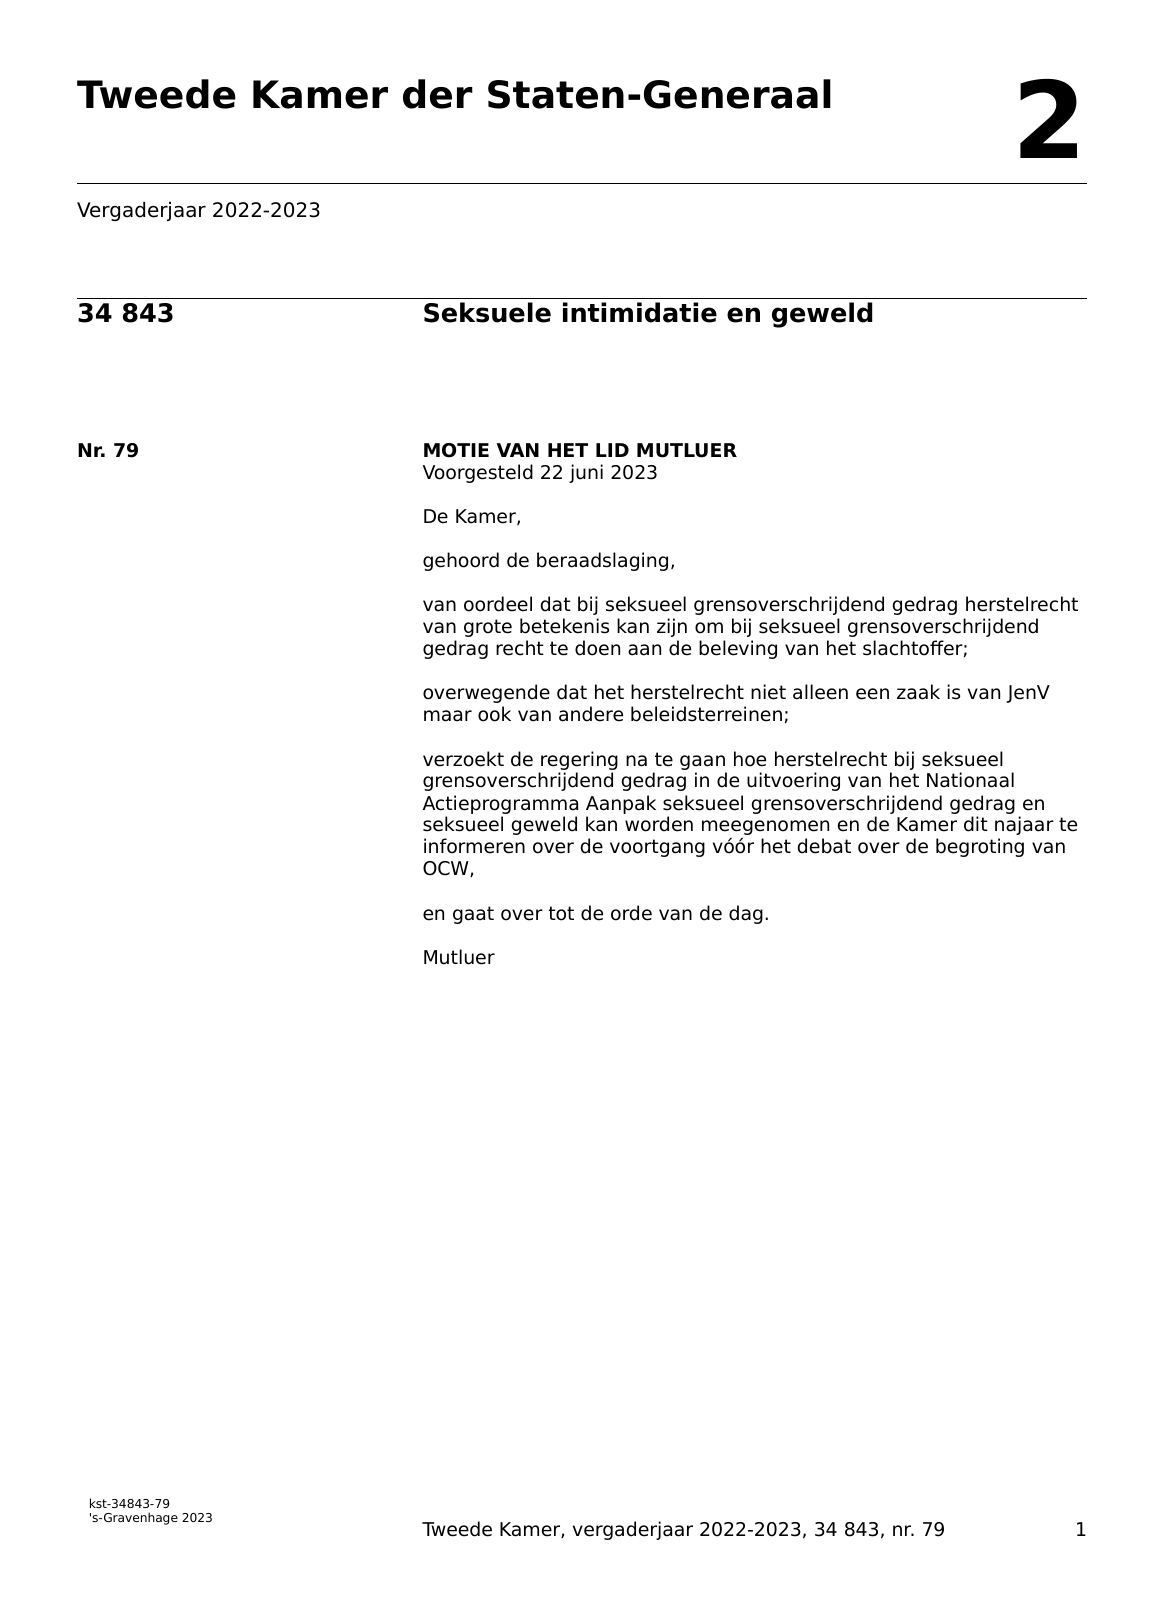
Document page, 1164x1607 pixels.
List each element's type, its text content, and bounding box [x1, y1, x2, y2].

table_cell Vergaderjaar 2022-2023 [77, 184, 1087, 298]
subtitle 34 843 Seksuele intimidatie en geweld [77, 299, 1087, 329]
text De Kamer, [422, 506, 1087, 528]
subtitle Nr. 79 MOTIE VAN HET LID MUTLUER [77, 440, 1087, 462]
table_header 2 [886, 59, 1087, 183]
text van oordeel dat bij seksueel grensoverschrijdend gedrag herstelrecht van grote betekenis kan zijn om bij seksueel grensoverschrijdend gedrag recht te doen aan de beleving van het slachtoffer; [422, 594, 1087, 660]
text verzoekt de regering na te gaan hoe herstelrecht bij seksueel grensoverschrijdend gedrag in de uitvoering van het Nationaal Actieprogramma Aanpak seksueel grensoverschrijdend gedrag en seksueel geweld kan worden meegenomen en de Kamer dit najaar te informeren over de voortgang vóór het debat over de begroting van OCW, [422, 748, 1087, 880]
text Mutluer [422, 947, 1087, 969]
text 's-Gravenhage 2023 [88, 1511, 323, 1525]
table_header Tweede Kamer der Staten-Generaal [77, 59, 886, 183]
text Voorgesteld 22 juni 2023 [422, 462, 1087, 484]
text gehoord de beraadslaging, [422, 550, 1087, 572]
text overwegende dat het herstelrecht niet alleen een zaak is van JenV maar ook van andere beleidsterreinen; [422, 682, 1087, 726]
text kst-34843-79 [88, 1497, 323, 1511]
text en gaat over tot de orde van de dag. [422, 902, 1087, 924]
